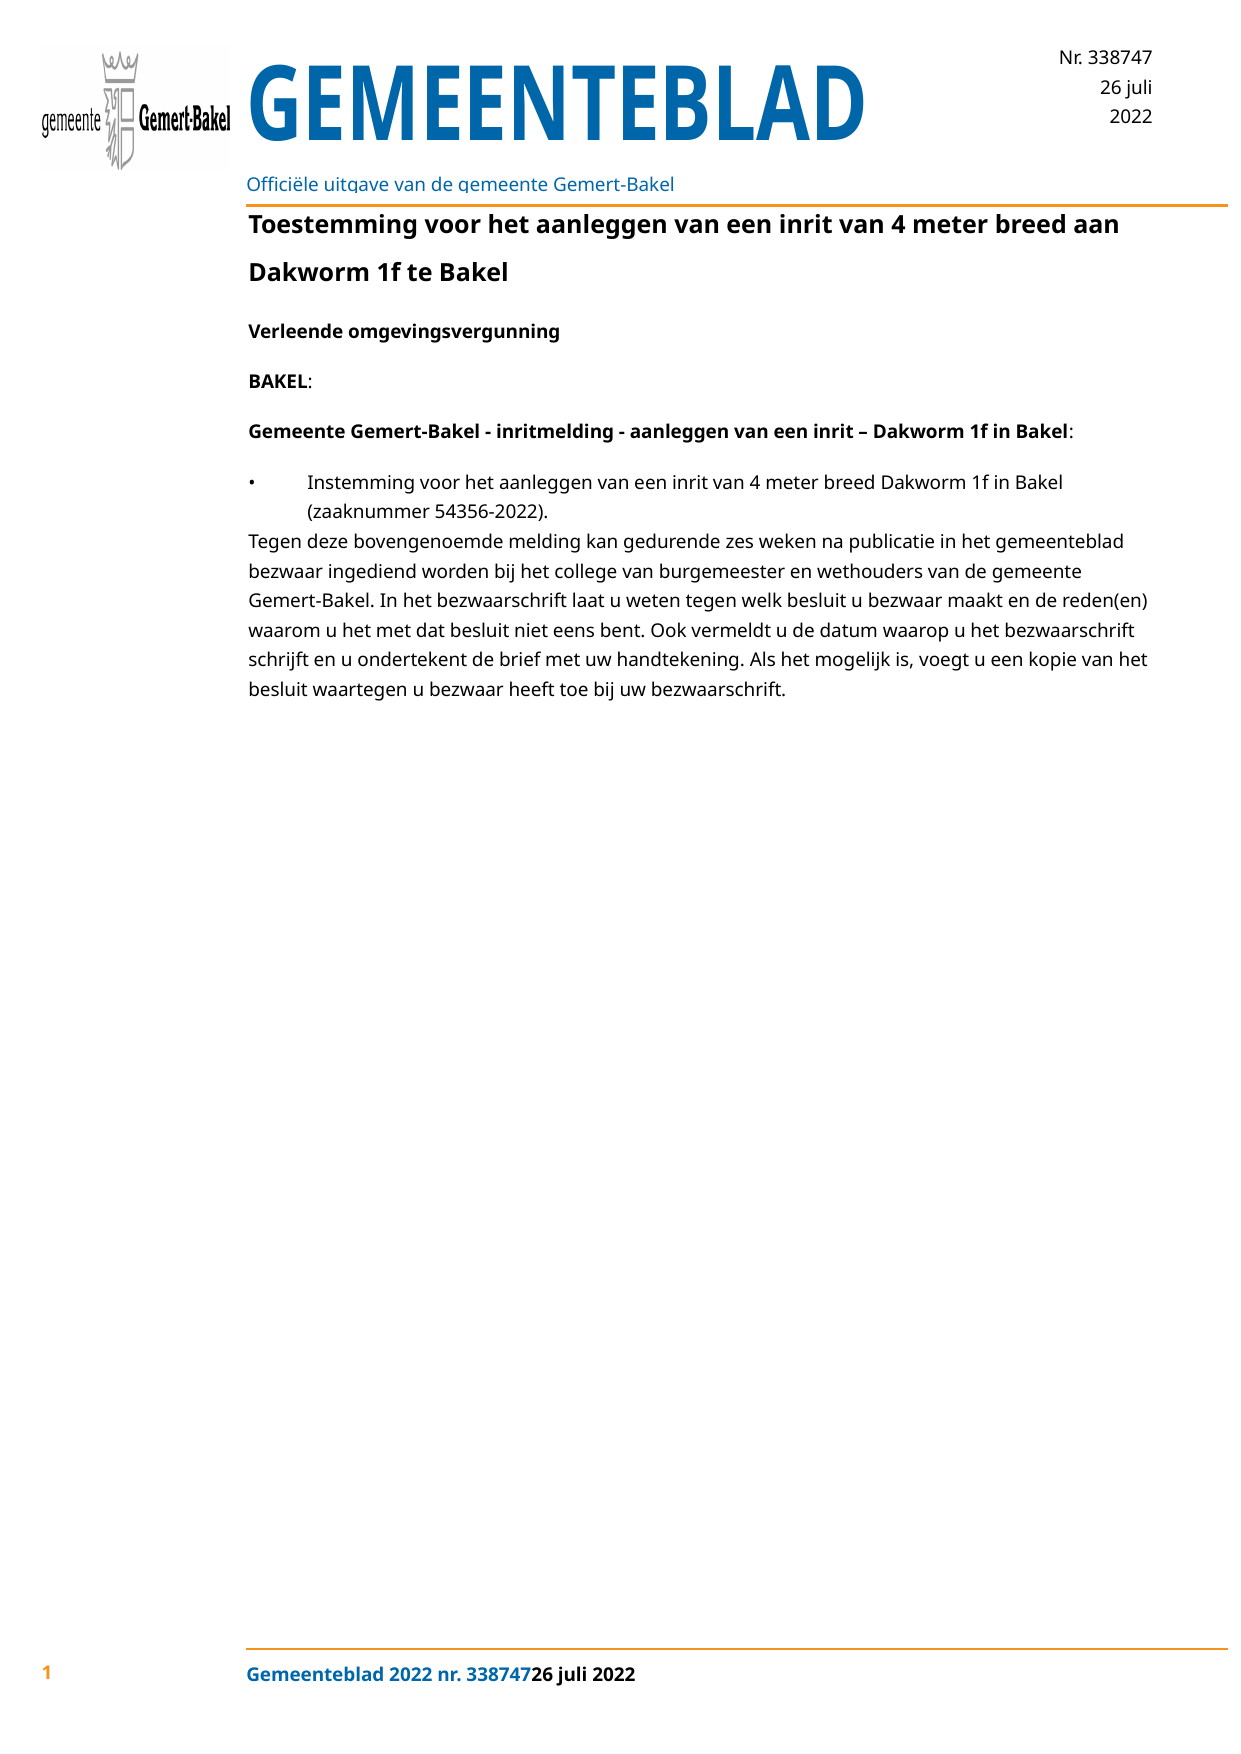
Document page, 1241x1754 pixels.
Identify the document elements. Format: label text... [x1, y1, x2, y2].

text BAKEL: [248, 368, 1152, 394]
text Tegen deze bovengenoemde melding kan gedurende zes weken na publicatie in het gemeenteblad bezwaar ingediend worden bij het college van burgemeester en wethouders van de gemeente Gemert-Bakel. In het bezwaarschrift laat u weten tegen welk besluit u bezwaar maakt en de reden(en) waarom u het met dat besluit niet eens bent. Ook vermeldt u de datum waarop u het bezwaarschrift schrijft en u ondertekent de brief met uw handtekening. Als het mogelijk is, voegt u een kopie van het besluit waartegen u bezwaar heeft toe bij uw bezwaarschrift. [248, 528, 1152, 702]
text Verleende omgevingsvergunning [248, 318, 1152, 344]
text Toestemming voor het aanleggen van een inrit van 4 meter breed aan Dakworm 1f te Bakel [248, 207, 1152, 288]
picture [41, 47, 231, 172]
list Instemming voor het aanleggen van een inrit van 4 meter breed Dakworm 1f in Bakel (zaaknummer 54356-2022). [248, 469, 1152, 524]
text Gemeente Gemert-Bakel - inritmelding - aanleggen van een inrit – Dakworm 1f in Bakel: [248, 419, 1152, 444]
